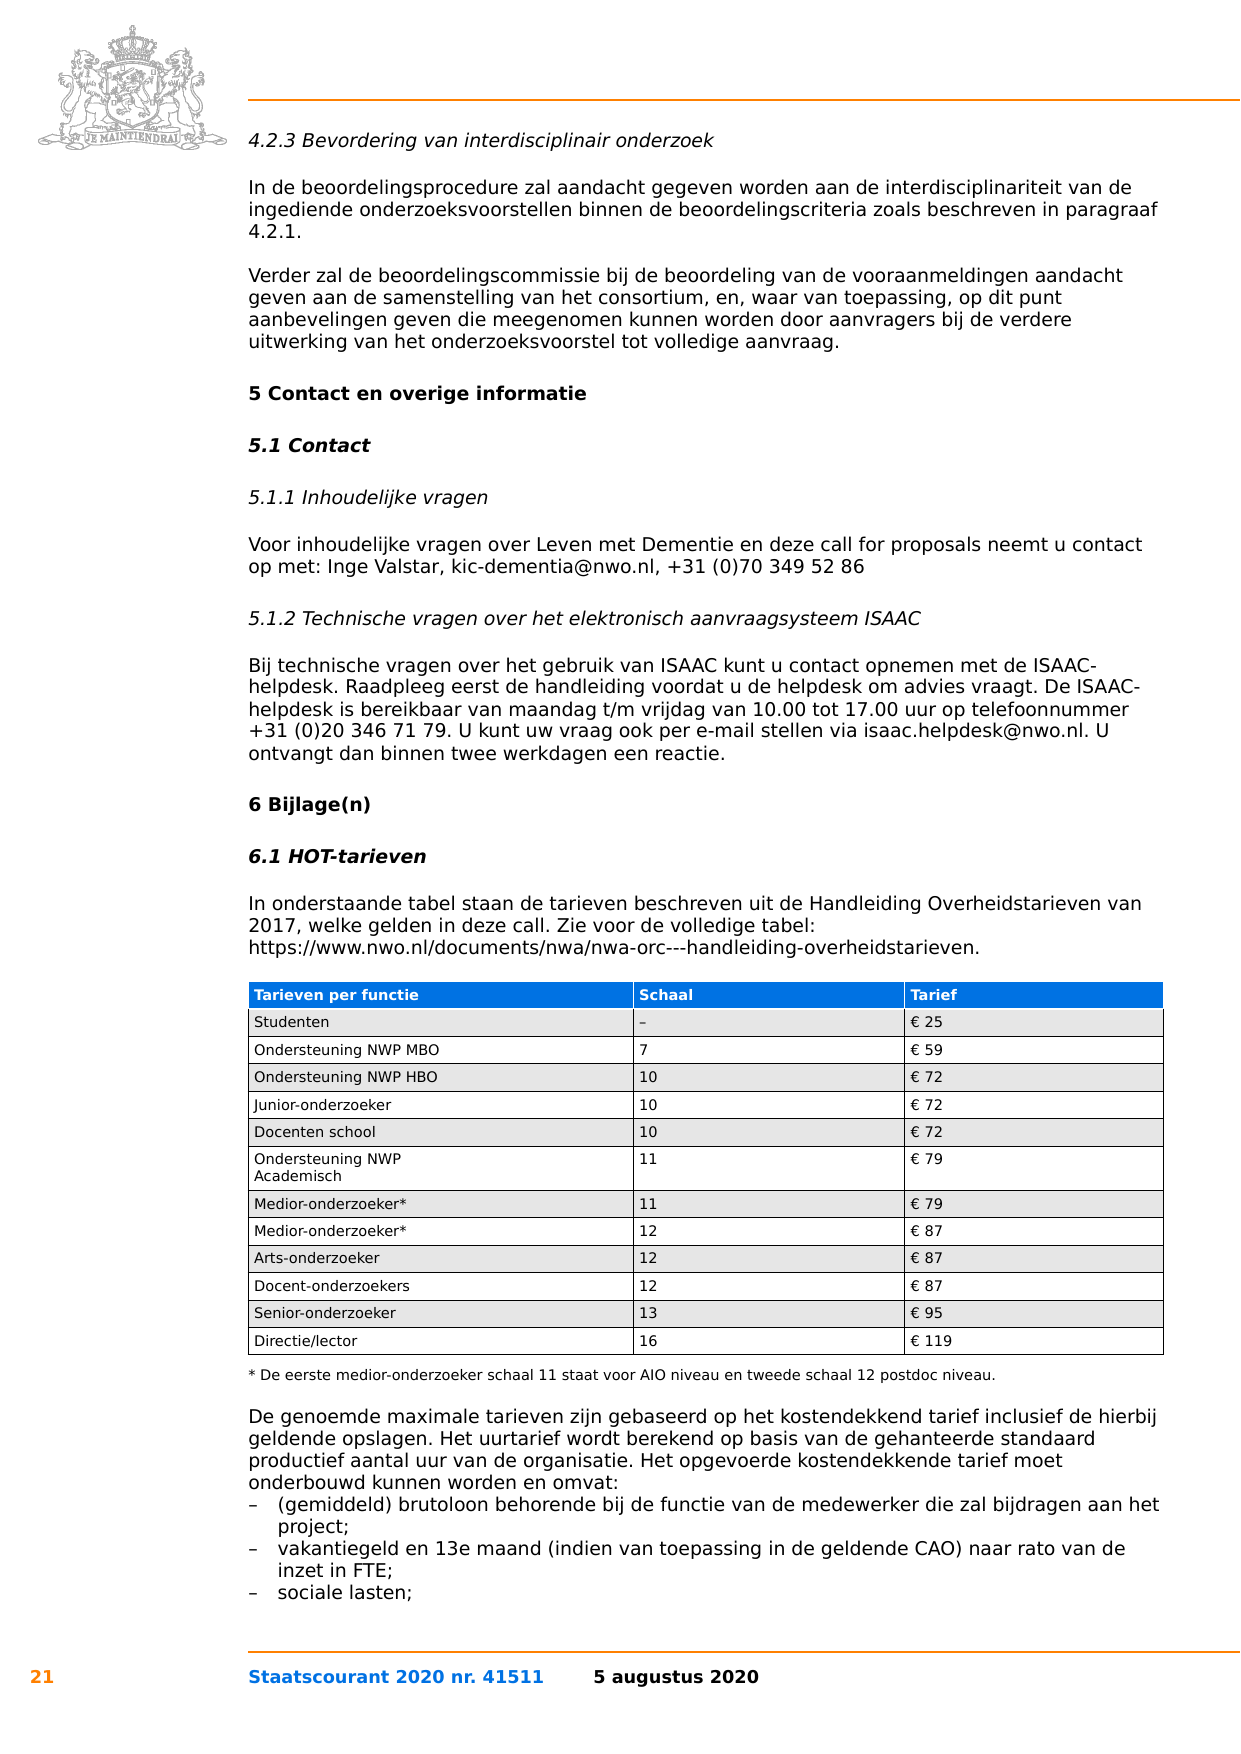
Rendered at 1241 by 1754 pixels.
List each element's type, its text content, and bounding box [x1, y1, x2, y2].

table_cell Medior-onderzoeker* [249, 1191, 633, 1217]
text – sociale lasten; [248, 1582, 1163, 1604]
table_cell € 79 [905, 1147, 1163, 1190]
table_cell Senior-onderzoeker [249, 1301, 633, 1327]
table_cell € 72 [905, 1092, 1163, 1118]
table_cell € 79 [905, 1191, 1163, 1217]
table_cell € 72 [905, 1064, 1163, 1091]
subtitle 5.1 Contact [248, 434, 1163, 457]
subtitle 5.1.1 Inhoudelijke vragen [248, 487, 1163, 508]
table_cell € 87 [905, 1218, 1163, 1245]
text Bij technische vragen over het gebruik van ISAAC kunt u contact opnemen met de ISAAC-helpdesk. Raadpleeg eerst de handleiding voordat u de helpdesk om advies vraagt. De ISAAC-helpdesk is bereikbaar van maandag t/m vrijdag van 10.00 tot 17.00 uur op telefoonnummer +31 (0)20 346 71 79. U kunt uw vraag ook per e-mail stellen via isaac.helpdesk@nwo.nl. U ontvangt dan binnen twee werkdagen een reactie. [248, 654, 1163, 764]
table_cell 11 [634, 1147, 904, 1190]
table_cell 7 [634, 1037, 904, 1063]
subtitle 5 Contact en overige informatie [248, 383, 1163, 404]
table_cell Ondersteuning NWP Academisch [249, 1147, 633, 1190]
table_cell 12 [634, 1273, 904, 1299]
table_cell 16 [634, 1328, 904, 1354]
table_cell 12 [634, 1218, 904, 1245]
table_cell 10 [634, 1092, 904, 1118]
table_cell * De eerste medior-onderzoeker schaal 11 staat voor AIO niveau en tweede schaal 12 postdoc niveau. [248, 1355, 1163, 1384]
subtitle 5.1.2 Technische vragen over het elektronisch aanvraagsysteem ISAAC [248, 607, 1163, 629]
table_header Tarieven per functie [249, 982, 633, 1008]
text In onderstaande tabel staan de tarieven beschreven uit de Handleiding Overheidstarieven van 2017, welke gelden in deze call. Zie voor de volledige tabel: https://www.nwo.nl/documents/nwa/nwa-orc---handleiding-overheidstarieven. [248, 893, 1163, 959]
table_cell € 95 [905, 1301, 1163, 1327]
table_cell € 87 [905, 1273, 1163, 1299]
table_cell 11 [634, 1191, 904, 1217]
table_cell – [634, 1010, 904, 1036]
text De genoemde maximale tarieven zijn gebaseerd op het kostendekkend tarief inclusief de hierbij geldende opslagen. Het uurtarief wordt berekend op basis van de gehanteerde standaard productief aantal uur van de organisatie. Het opgevoerde kostendekkende tarief moet onderbouwd kunnen worden en omvat: [248, 1406, 1163, 1494]
table_cell € 59 [905, 1037, 1163, 1063]
text – vakantiegeld en 13e maand (indien van toepassing in de geldende CAO) naar rato van de inzet in FTE; [248, 1538, 1163, 1582]
table_cell Arts-onderzoeker [249, 1246, 633, 1272]
table_cell Docenten school [249, 1119, 633, 1146]
table_cell Ondersteuning NWP MBO [249, 1037, 633, 1063]
table_cell Ondersteuning NWP HBO [249, 1064, 633, 1091]
table_cell 12 [634, 1246, 904, 1272]
table_cell € 72 [905, 1119, 1163, 1146]
table_cell 10 [634, 1064, 904, 1091]
table_cell Studenten [249, 1010, 633, 1036]
subtitle 6.1 HOT-tarieven [248, 846, 1163, 868]
text Verder zal de beoordelingscommissie bij de beoordeling van de vooraanmeldingen aandacht geven aan de samenstelling van het consortium, en, waar van toepassing, op dit punt aanbevelingen geven die meegenomen kunnen worden door aanvragers bij de verdere uitwerking van het onderzoeksvoorstel tot volledige aanvraag. [248, 265, 1163, 353]
table_cell € 25 [905, 1010, 1163, 1036]
table_cell Medior-onderzoeker* [249, 1218, 633, 1245]
table_cell Directie/lector [249, 1328, 633, 1354]
table_cell Docent-onderzoekers [249, 1273, 633, 1299]
subtitle 6 Bijlage(n) [248, 794, 1163, 816]
table_header Schaal [634, 982, 904, 1008]
table_cell 10 [634, 1119, 904, 1146]
text – (gemiddeld) brutoloon behorende bij de functie van de medewerker die zal bijdragen aan het project; [248, 1494, 1163, 1538]
subtitle 4.2.3 Bevordering van interdisciplinair onderzoek [248, 130, 1163, 152]
table_cell € 87 [905, 1246, 1163, 1272]
text Voor inhoudelijke vragen over Leven met Dementie en deze call for proposals neemt u contact op met: Inge Valstar, kic-dementia@nwo.nl, +31 (0)70 349 52 86 [248, 533, 1163, 577]
text In de beoordelingsprocedure zal aandacht gegeven worden aan de interdisciplinariteit van de ingediende onderzoeksvoorstellen binnen de beoordelingscriteria zoals beschreven in paragraaf 4.2.1. [248, 177, 1163, 243]
table_header Tarief [905, 982, 1163, 1008]
picture [38, 25, 227, 150]
table_cell € 119 [905, 1328, 1163, 1354]
table_cell 13 [634, 1301, 904, 1327]
table_cell Junior-onderzoeker [249, 1092, 633, 1118]
